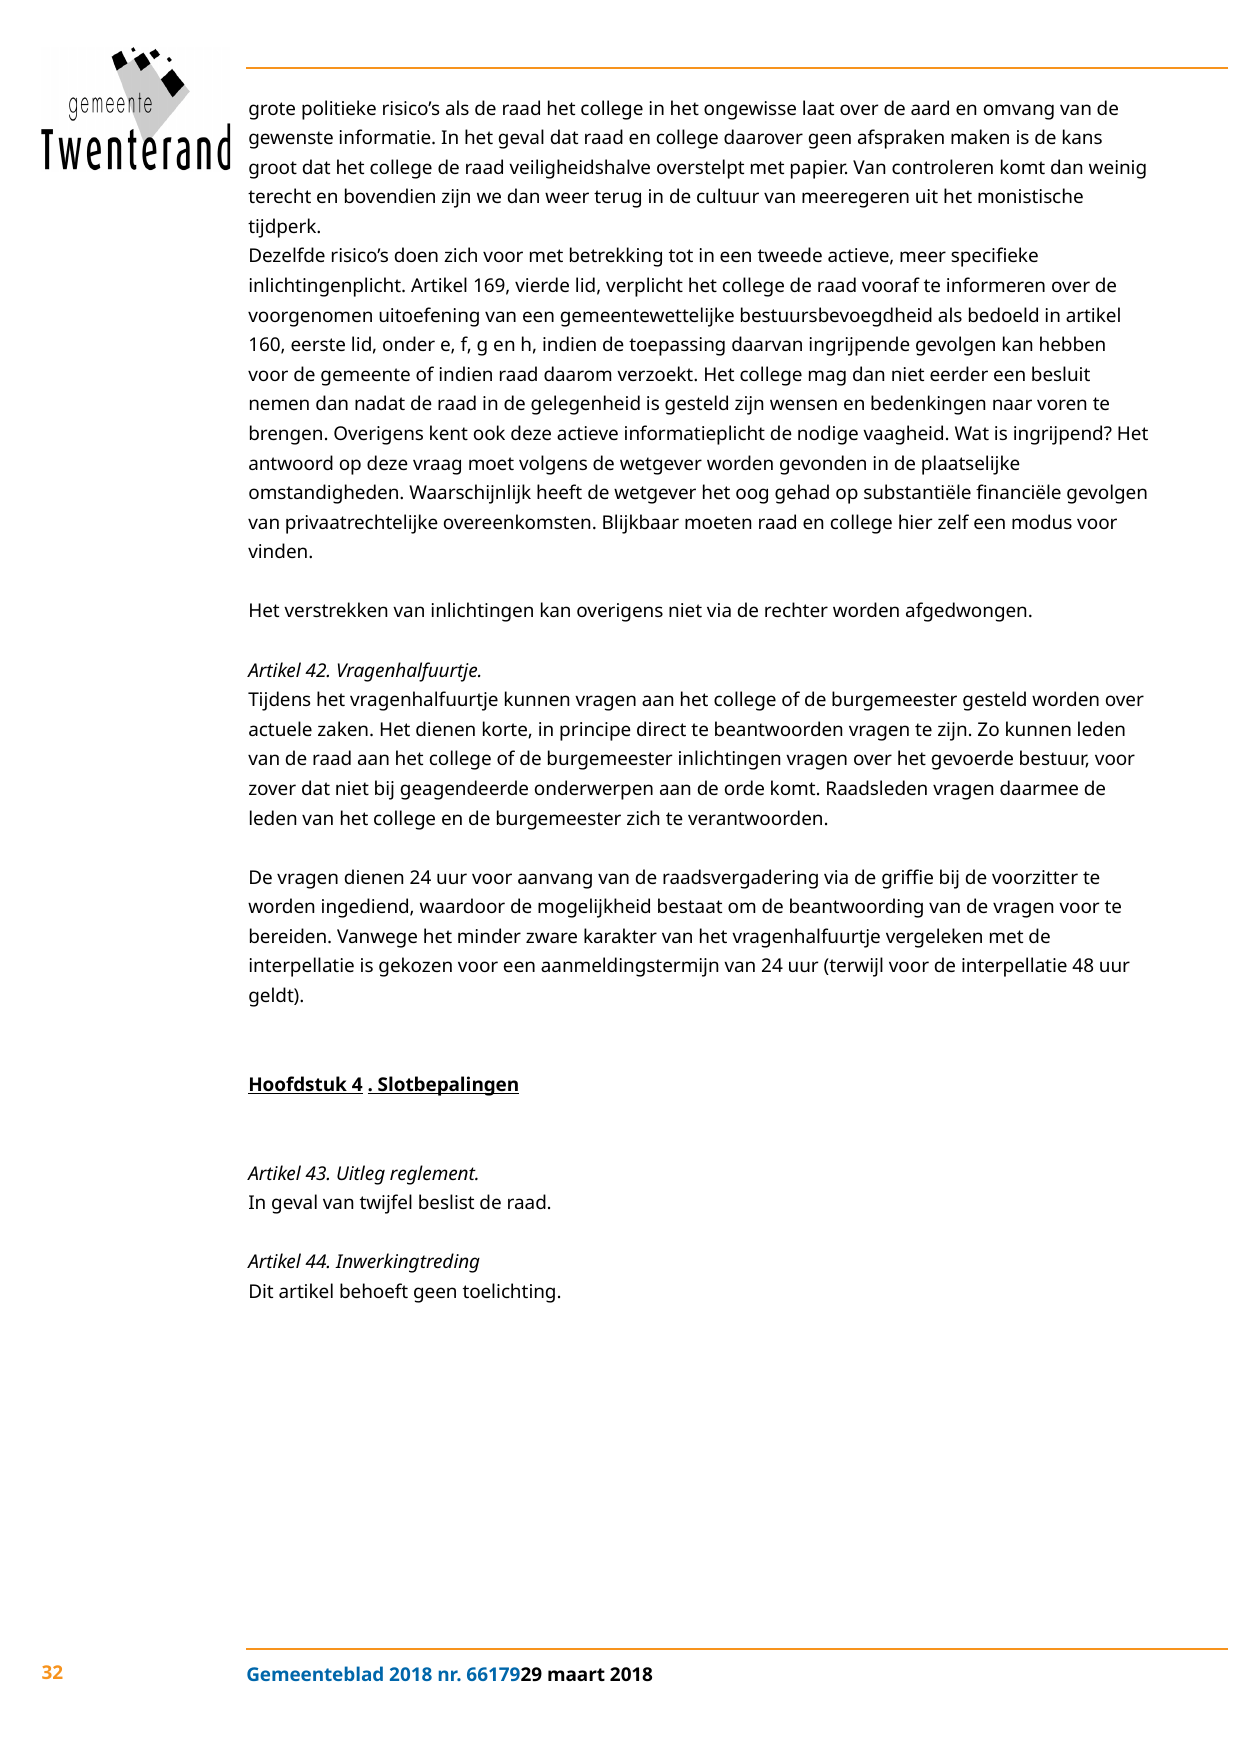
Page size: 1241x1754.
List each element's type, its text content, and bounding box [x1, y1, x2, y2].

text Artikel 42. Vragenhalfuurtje. [248, 657, 1152, 683]
text Dezelfde risico’s doen zich voor met betrekking tot in een tweede actieve, meer specifieke inlichtingenplicht. Artikel 169, vierde lid, verplicht het college de raad vooraf te informeren over de voorgenomen uitoefening van een gemeentewettelijke bestuursbevoegdheid als bedoeld in artikel 160, eerste lid, onder e, f, g en h, indien de toepassing daarvan ingrijpende gevolgen kan hebben voor de gemeente of indien raad daarom verzoekt. Het college mag dan niet eerder een besluit nemen dan nadat de raad in de gelegenheid is gesteld zijn wensen en bedenkingen naar voren te brengen. Overigens kent ook deze actieve informatieplicht de nodige vaagheid. Wat is ingrijpend? Het antwoord op deze vraag moet volgens de wetgever worden gevonden in de plaatselijke omstandigheden. Waarschijnlijk heeft de wetgever het oog gehad op substantiële financiële gevolgen van privaatrechtelijke overeenkomsten. Blijkbaar moeten raad en college hier zelf een modus voor vinden. [248, 243, 1152, 564]
picture [41, 47, 231, 172]
text In geval van twijfel beslist de raad. [248, 1189, 1152, 1215]
text De vragen dienen 24 uur voor aanvang van de raadsvergadering via de griffie bij de voorzitter te worden ingediend, waardoor de mogelijkheid bestaat om de beantwoording van de vragen voor te bereiden. Vanwege het minder zware karakter van het vragenhalfuurtje vergeleken met de interpellatie is gekozen voor een aanmeldingstermijn van 24 uur (terwijl voor de interpellatie 48 uur geldt). [248, 864, 1152, 1008]
text Artikel 43. Uitleg reglement. [248, 1160, 1152, 1186]
text Hoofdstuk 4 . Slotbepalingen [248, 1071, 1152, 1097]
text Dit artikel behoeft geen toelichting. [248, 1278, 1152, 1304]
text Tijdens het vragenhalfuurtje kunnen vragen aan het college of de burgemeester gesteld worden over actuele zaken. Het dienen korte, in principe direct te beantwoorden vragen te zijn. Zo kunnen leden van de raad aan het college of de burgemeester inlichtingen vragen over het gevoerde bestuur, voor zover dat niet bij geagendeerde onderwerpen aan de orde komt. Raadsleden vragen daarmee de leden van het college en de burgemeester zich te verantwoorden. [248, 686, 1152, 831]
text Het verstrekken van inlichtingen kan overigens niet via de rechter worden afgedwongen. [248, 598, 1152, 623]
text Artikel 44. Inwerkingtreding [248, 1248, 1152, 1274]
text grote politieke risico’s als de raad het college in het ongewisse laat over de aard en omvang van de gewenste informatie. In het geval dat raad en college daarover geen afspraken maken is de kans groot dat het college de raad veiligheidshalve overstelpt met papier. Van controleren komt dan weinig terecht en bovendien zijn we dan weer terug in de cultuur van meeregeren uit het monistische tijdperk. [248, 95, 1152, 239]
